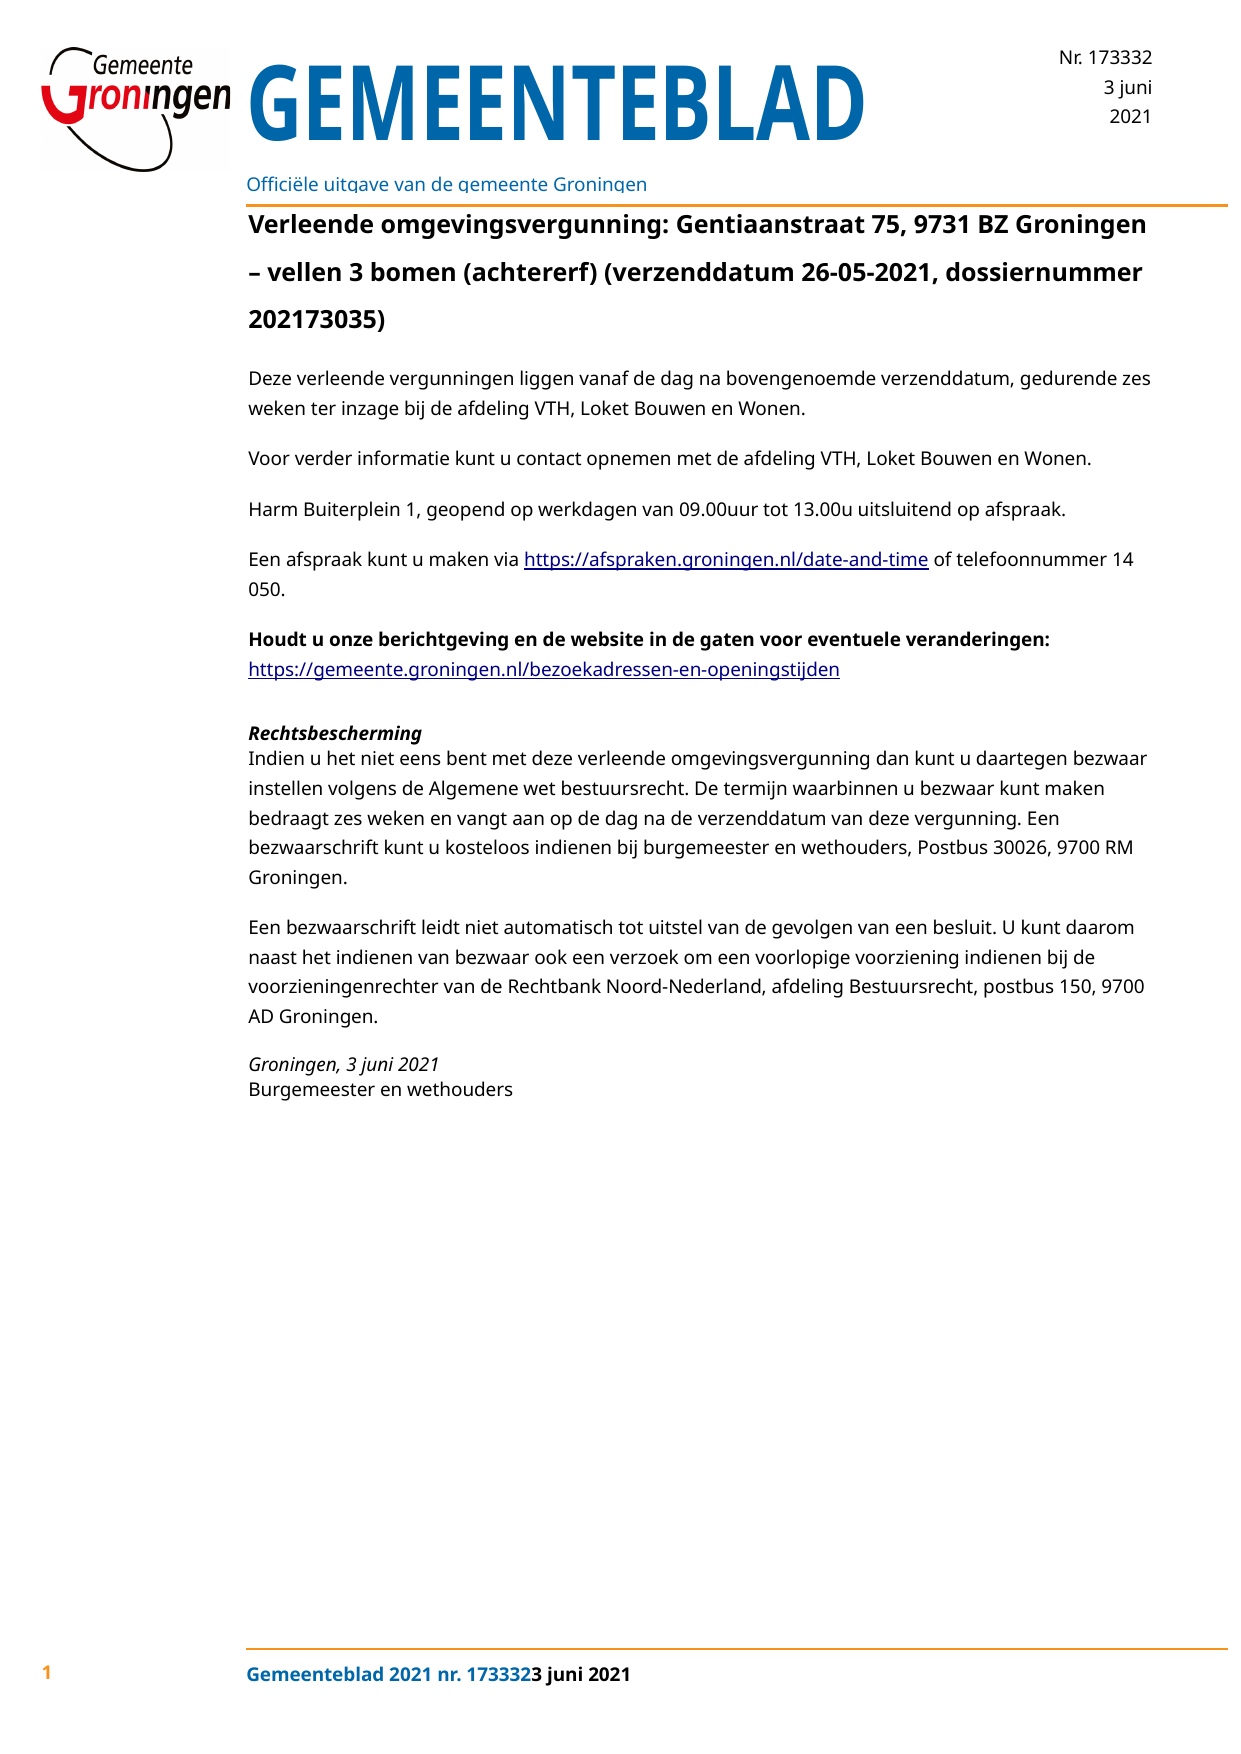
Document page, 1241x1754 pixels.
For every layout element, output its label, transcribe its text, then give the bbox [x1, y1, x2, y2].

text Rechtsbescherming [248, 720, 1152, 746]
text Verleende omgevingsvergunning: Gentiaanstraat 75, 9731 BZ Groningen – vellen 3 bomen (achtererf) (verzenddatum 26-05-2021, dossiernummer 202173035) [248, 207, 1152, 336]
text Een bezwaarschrift leidt niet automatisch tot uitstel van de gevolgen van een besluit. U kunt daarom naast het indienen van bezwaar ook een verzoek om een voorlopige voorziening indienen bij de voorzieningenrechter van de Rechtbank Noord-Nederland, afdeling Bestuursrecht, postbus 150, 9700 AD Groningen. [248, 914, 1152, 1029]
text Deze verleende vergunningen liggen vanaf de dag na bovengenoemde verzenddatum, gedurende zes weken ter inzage bij de afdeling VTH, Loket Bouwen en Wonen. [248, 366, 1152, 421]
text Een afspraak kunt u maken via https://afspraken.groningen.nl/date-and-time of telefoonnummer 14 050. [248, 546, 1152, 602]
text Voor verder informatie kunt u contact opnemen met de afdeling VTH, Loket Bouwen en Wonen. [248, 446, 1152, 471]
text Indien u het niet eens bent met deze verleende omgevingsvergunning dan kunt u daartegen bezwaar instellen volgens de Algemene wet bestuursrecht. De termijn waarbinnen u bezwaar kunt maken bedraagt zes weken en vangt aan op de dag na de verzenddatum van deze vergunning. Een bezwaarschrift kunt u kosteloos indienen bij burgemeester en wethouders, Postbus 30026, 9700 RM Groningen. [248, 746, 1152, 890]
text Houdt u onze berichtgeving en de website in de gaten voor eventuele veranderingen: https://gemeente.groningen.nl/bezoekadressen-en-openingstijden [248, 626, 1152, 682]
text Harm Buiterplein 1, geopend op werkdagen van 09.00uur tot 13.00u uitsluitend op afspraak. [248, 496, 1152, 522]
picture [41, 47, 231, 172]
text Groningen, 3 juni 2021 [248, 1051, 1152, 1077]
text Burgemeester en wethouders [248, 1077, 1152, 1102]
